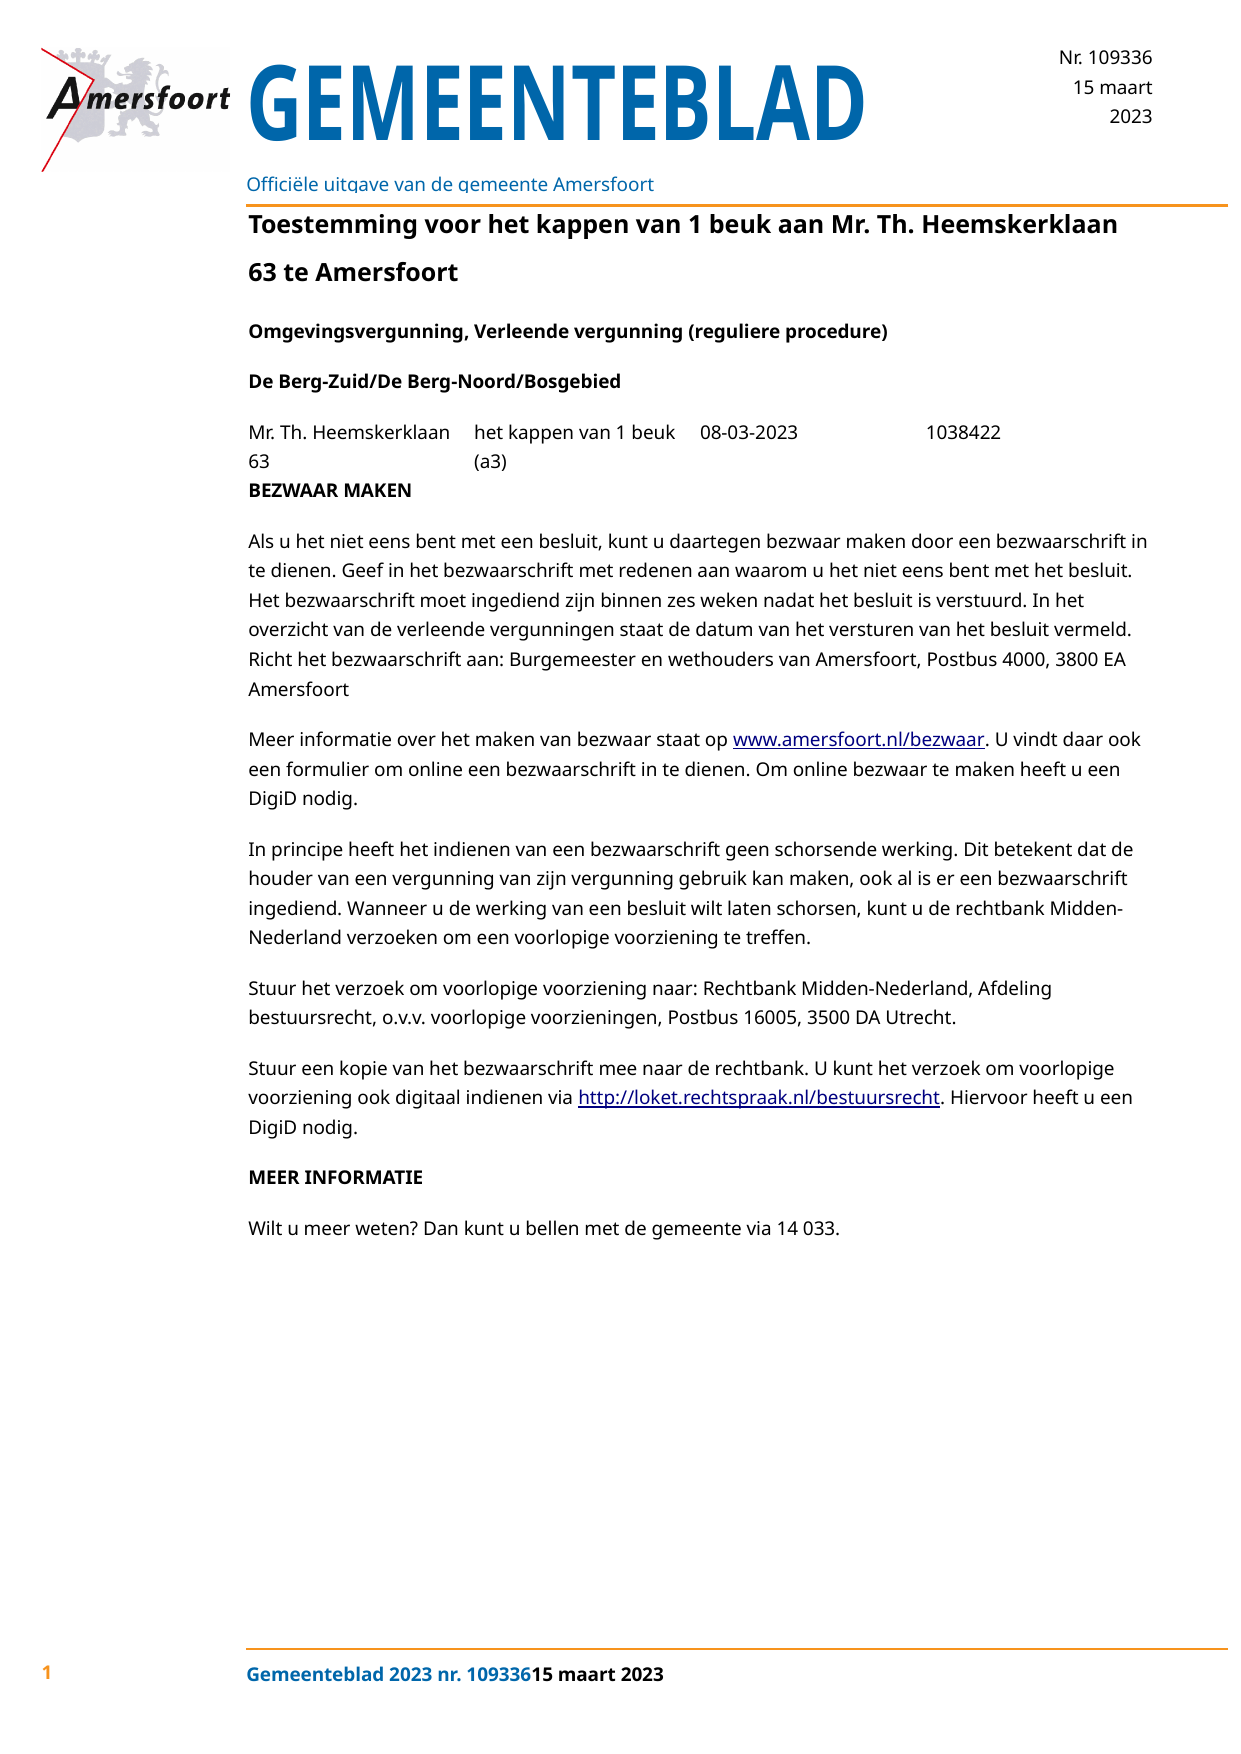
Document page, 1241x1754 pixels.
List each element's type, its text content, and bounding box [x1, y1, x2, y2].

text Meer informatie over het maken van bezwaar staat op www.amersfoort.nl/bezwaar. U vindt daar ook een formulier om online een bezwaarschrift in te dienen. Om online bezwaar te maken heeft u een DigiD nodig. [248, 726, 1152, 811]
text In principe heeft het indienen van een bezwaarschrift geen schorsende werking. Dit betekent dat de houder van een vergunning van zijn vergunning gebruik kan maken, ook al is er een bezwaarschrift ingediend. Wanneer u de werking van een besluit wilt laten schorsen, kunt u de rechtbank Midden-Nederland verzoeken om een voorlopige voorziening te treffen. [248, 836, 1152, 950]
text Stuur het verzoek om voorlopige voorziening naar: Rechtbank Midden-Nederland, Afdeling bestuursrecht, o.v.v. voorlopige voorzieningen, Postbus 16005, 3500 DA Utrecht. [248, 975, 1152, 1030]
text Toestemming voor het kappen van 1 beuk aan Mr. Th. Heemskerklaan 63 te Amersfoort [248, 207, 1152, 288]
table_header Mr. Th. Heemskerklaan 63 [248, 419, 474, 474]
table_header 08-03-2023 [700, 419, 926, 474]
text Wilt u meer weten? Dan kunt u bellen met de gemeente via 14 033. [248, 1215, 1152, 1241]
text Stuur een kopie van het bezwaarschrift mee naar de rechtbank. U kunt het verzoek om voorlopige voorziening ook digitaal indienen via http://loket.rechtspraak.nl/bestuursrecht. Hiervoor heeft u een DigiD nodig. [248, 1055, 1152, 1140]
table_header 1038422 [926, 419, 1152, 474]
text MEER INFORMATIE [248, 1164, 1152, 1190]
text De Berg-Zuid/De Berg-Noord/Bosgebied [248, 368, 1152, 394]
text Als u het niet eens bent met een besluit, kunt u daartegen bezwaar maken door een bezwaarschrift in te dienen. Geef in het bezwaarschrift met redenen aan waarom u het niet eens bent met het besluit. Het bezwaarschrift moet ingediend zijn binnen zes weken nadat het besluit is verstuurd. In het overzicht van de verleende vergunningen staat de datum van het versturen van het besluit vermeld. Richt het bezwaarschrift aan: Burgemeester en wethouders van Amersfoort, Postbus 4000, 3800 EA Amersfoort [248, 528, 1152, 701]
text BEZWAAR MAKEN [248, 477, 1152, 503]
picture [41, 47, 231, 172]
text Omgevingsvergunning, Verleende vergunning (reguliere procedure) [248, 318, 1152, 344]
table_header het kappen van 1 beuk (a3) [474, 419, 700, 474]
